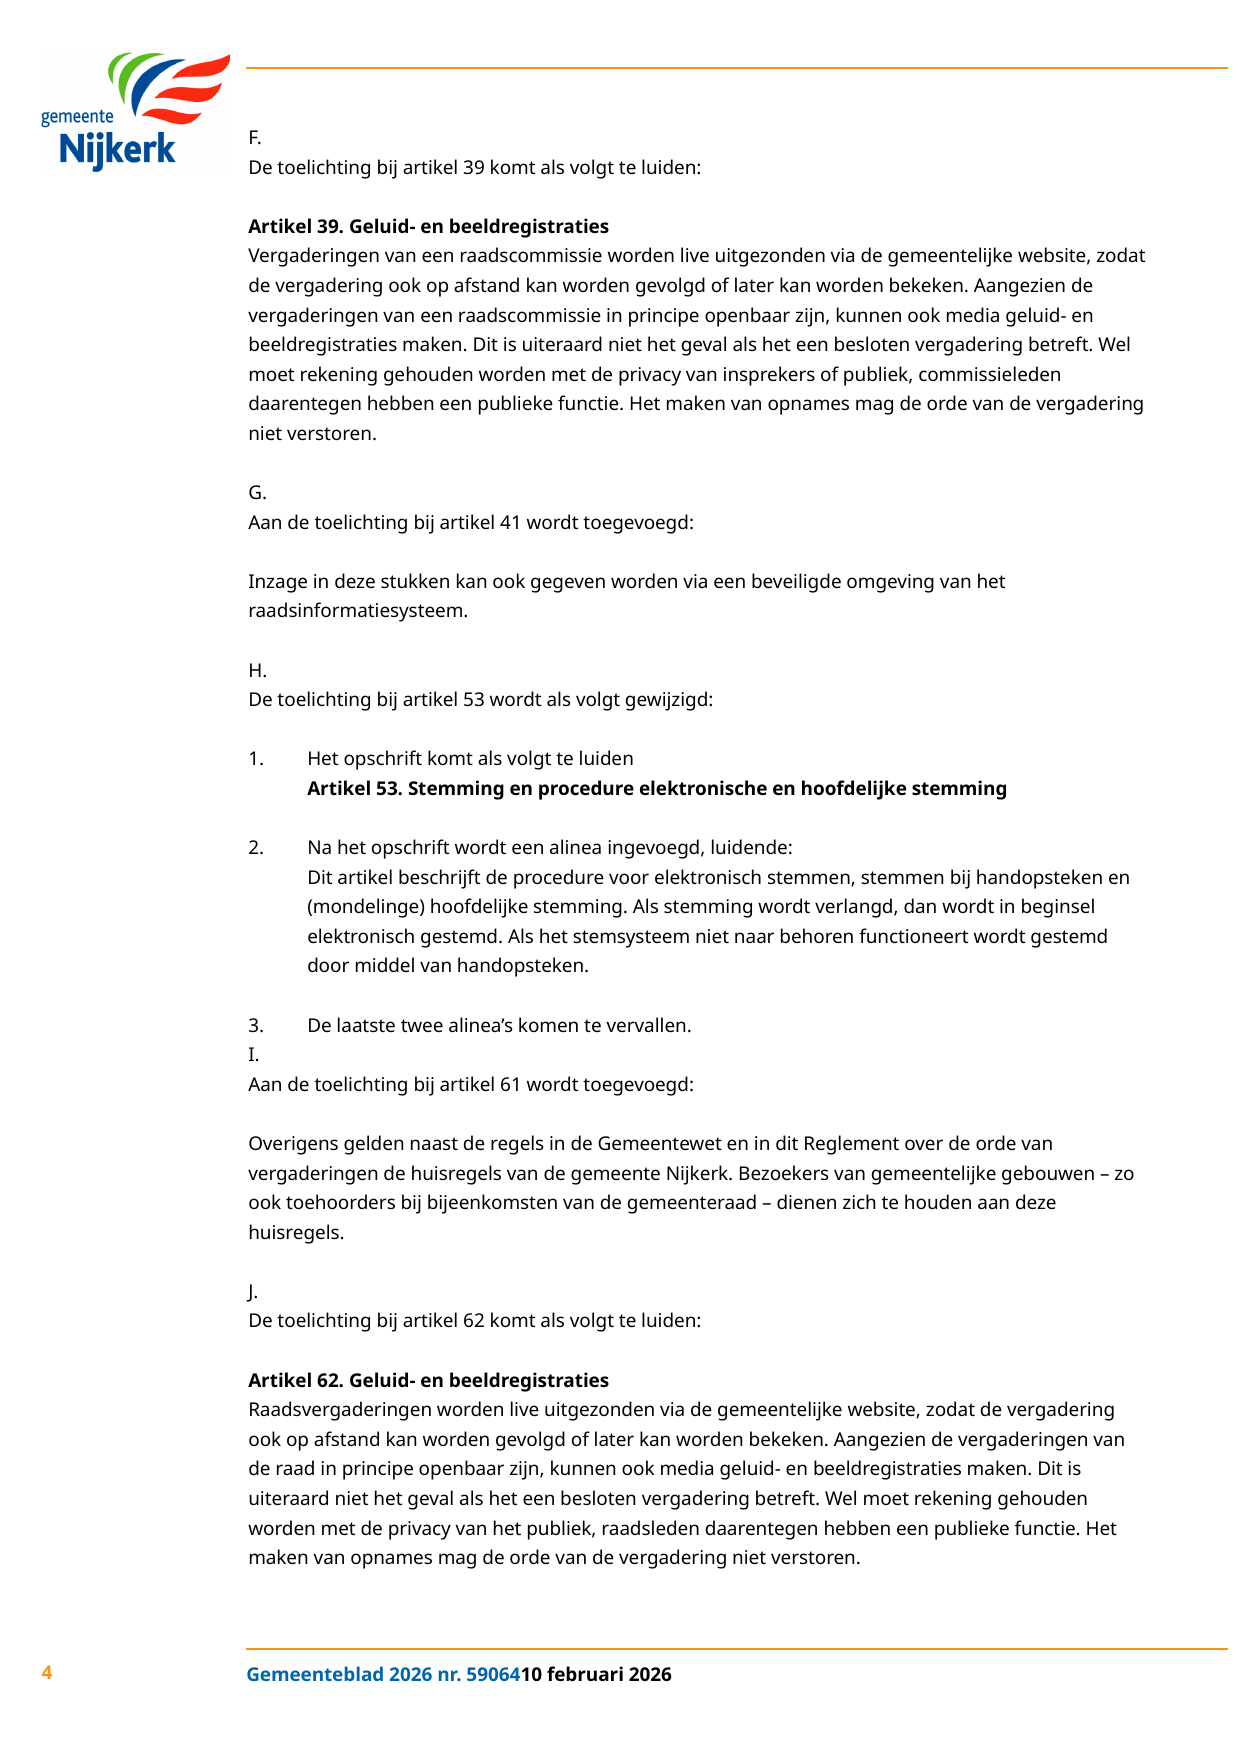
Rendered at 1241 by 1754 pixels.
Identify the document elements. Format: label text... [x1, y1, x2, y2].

text Inzage in deze stukken kan ook gegeven worden via een beveiligde omgeving van het raadsinformatiesysteem. [248, 568, 1152, 623]
list Artikel 53. Stemming en procedure elektronische en hoofdelijke stemming [248, 775, 1152, 801]
text Artikel 39. Geluid- en beeldregistraties [248, 213, 1152, 239]
text J. [248, 1278, 1152, 1304]
list De laatste twee alinea’s komen te vervallen. [248, 1012, 1152, 1038]
text De toelichting bij artikel 53 wordt als volgt gewijzigd: [248, 686, 1152, 712]
list Dit artikel beschrijft de procedure voor elektronisch stemmen, stemmen bij handopsteken en (mondelinge) hoofdelijke stemming. Als stemming wordt verlangd, dan wordt in beginsel elektronisch gestemd. Als het stemsysteem niet naar behoren functioneert wordt gestemd door middel van handopsteken. [248, 864, 1152, 978]
text Artikel 62. Geluid- en beeldregistraties [248, 1367, 1152, 1393]
text Aan de toelichting bij artikel 41 wordt toegevoegd: [248, 509, 1152, 535]
text Raadsvergaderingen worden live uitgezonden via de gemeentelijke website, zodat de vergadering ook op afstand kan worden gevolgd of later kan worden bekeken. Aangezien de vergaderingen van de raad in principe openbaar zijn, kunnen ook media geluid- en beeldregistraties maken. Dit is uiteraard niet het geval als het een besloten vergadering betreft. Wel moet rekening gehouden worden met de privacy van het publiek, raadsleden daarentegen hebben een publieke functie. Het maken van opnames mag de orde van de vergadering niet verstoren. [248, 1396, 1152, 1570]
text Aan de toelichting bij artikel 61 wordt toegevoegd: [248, 1071, 1152, 1097]
text H. [248, 657, 1152, 683]
picture [41, 47, 231, 172]
list Het opschrift komt als volgt te luiden [248, 746, 1152, 771]
text F. [248, 124, 1152, 150]
list Na het opschrift wordt een alinea ingevoegd, luidende: [248, 834, 1152, 860]
text I. [248, 1041, 1152, 1067]
text G. [248, 479, 1152, 505]
text De toelichting bij artikel 39 komt als volgt te luiden: [248, 154, 1152, 180]
text Overigens gelden naast de regels in de Gemeentewet en in dit Reglement over de orde van vergaderingen de huisregels van de gemeente Nijkerk. Bezoekers van gemeentelijke gebouwen – zo ook toehoorders bij bijeenkomsten van de gemeenteraad – dienen zich te houden aan deze huisregels. [248, 1130, 1152, 1245]
text Vergaderingen van een raadscommissie worden live uitgezonden via de gemeentelijke website, zodat de vergadering ook op afstand kan worden gevolgd of later kan worden bekeken. Aangezien de vergaderingen van een raadscommissie in principe openbaar zijn, kunnen ook media geluid- en beeldregistraties maken. Dit is uiteraard niet het geval als het een besloten vergadering betreft. Wel moet rekening gehouden worden met de privacy van insprekers of publiek, commissieleden daarentegen hebben een publieke functie. Het maken van opnames mag de orde van de vergadering niet verstoren. [248, 243, 1152, 446]
text De toelichting bij artikel 62 komt als volgt te luiden: [248, 1308, 1152, 1333]
